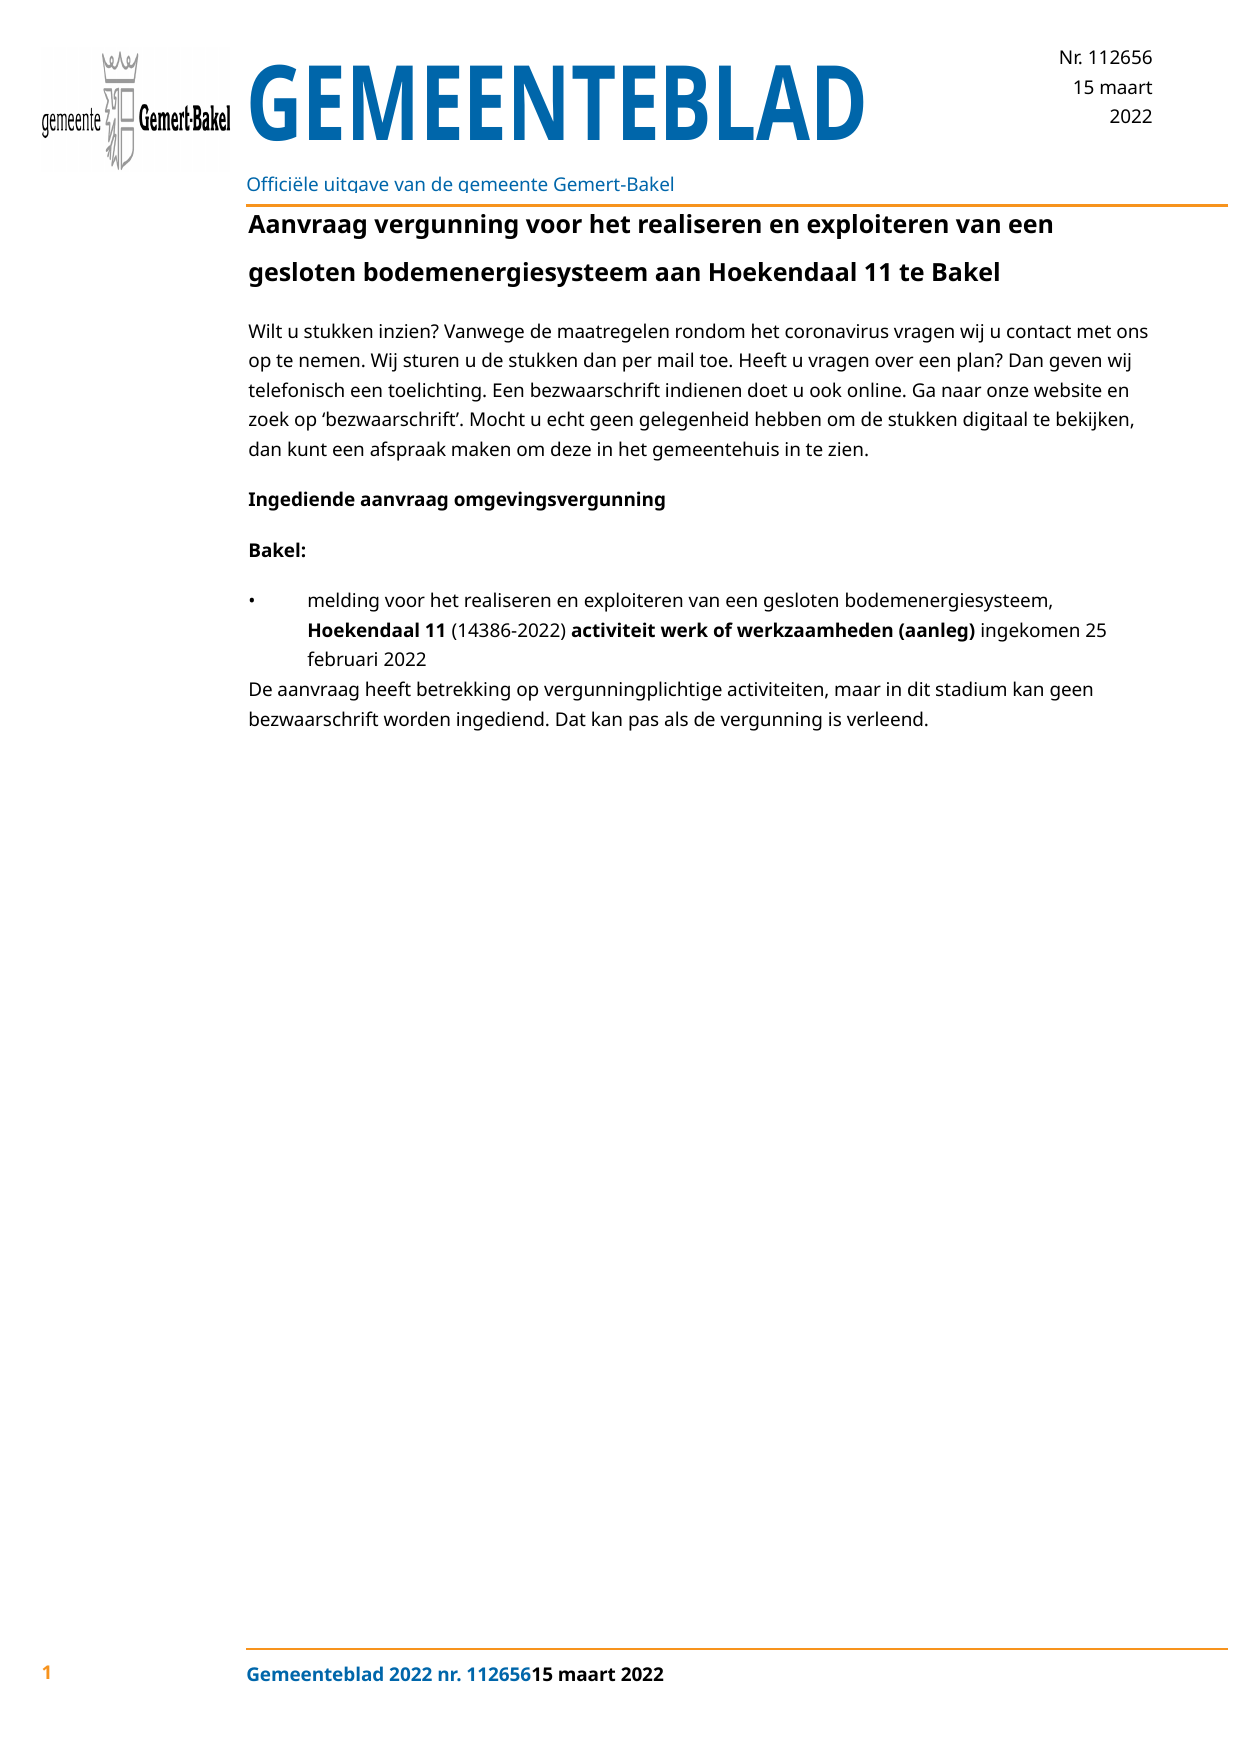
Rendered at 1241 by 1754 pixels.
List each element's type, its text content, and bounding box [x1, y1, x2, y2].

text De aanvraag heeft betrekking op vergunningplichtige activiteiten, maar in dit stadium kan geen bezwaarschrift worden ingediend. Dat kan pas als de vergunning is verleend. [248, 676, 1152, 732]
text Wilt u stukken inzien? Vanwege de maatregelen rondom het coronavirus vragen wij u contact met ons op te nemen. Wij sturen u de stukken dan per mail toe. Heeft u vragen over een plan? Dan geven wij telefonisch een toelichting. Een bezwaarschrift indienen doet u ook online. Ga naar onze website en zoek op ‘bezwaarschrift’. Mocht u echt geen gelegenheid hebben om de stukken digitaal te bekijken, dan kunt een afspraak maken om deze in het gemeentehuis in te zien. [248, 318, 1152, 462]
text Aanvraag vergunning voor het realiseren en exploiteren van een gesloten bodemenergiesysteem aan Hoekendaal 11 te Bakel [248, 207, 1152, 288]
list melding voor het realiseren en exploiteren van een gesloten bodemenergiesysteem, Hoekendaal 11 (14386-2022) activiteit werk of werkzaamheden (aanleg) ingekomen 25 februari 2022 [248, 587, 1152, 672]
picture [41, 47, 231, 172]
text Ingediende aanvraag omgevingsvergunning [248, 487, 1152, 512]
text Bakel: [248, 537, 1152, 563]
